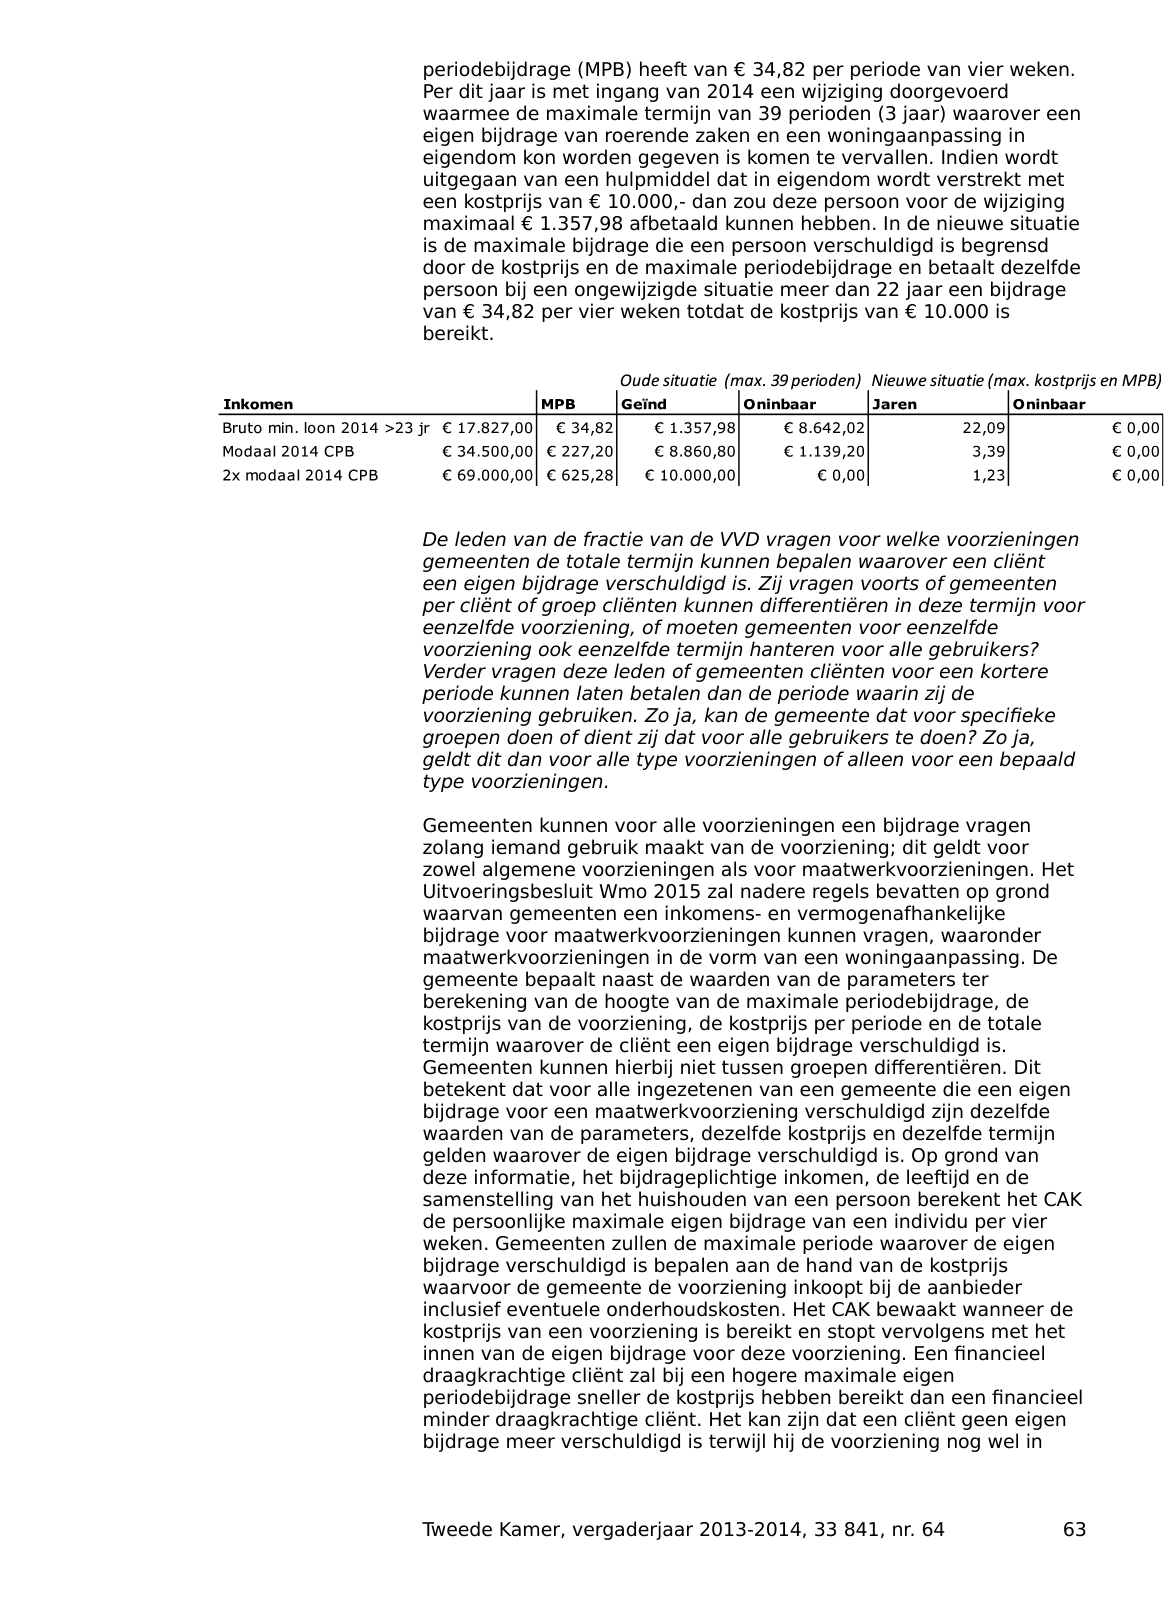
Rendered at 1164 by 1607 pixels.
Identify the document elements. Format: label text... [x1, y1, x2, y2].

text periodebijdrage (MPB) heeft van € 34,82 per periode van vier weken. Per dit jaar is met ingang van 2014 een wijziging doorgevoerd waarmee de maximale termijn van 39 perioden (3 jaar) waarover een eigen bijdrage van roerende zaken en een woningaanpassing in eigendom kon worden gegeven is komen te vervallen. Indien wordt uitgegaan van een hulpmiddel dat in eigendom wordt verstrekt met een kostprijs van € 10.000,- dan zou deze persoon voor de wijziging maximaal € 1.357,98 afbetaald kunnen hebben. In de nieuwe situatie is de maximale bijdrage die een persoon verschuldigd is begrensd door de kostprijs en de maximale periodebijdrage en betaalt dezelfde persoon bij een ongewijzigde situatie meer dan 22 jaar een bijdrage van € 34,82 per vier weken totdat de kostprijs van € 10.000 is bereikt. [422, 59, 1087, 345]
text De leden van de fractie van de VVD vragen voor welke voorzieningen gemeenten de totale termijn kunnen bepalen waarover een cliënt een eigen bijdrage verschuldigd is. Zij vragen voorts of gemeenten per cliënt of groep cliënten kunnen differentiëren in deze termijn voor eenzelfde voorziening, of moeten gemeenten voor eenzelfde voorziening ook eenzelfde termijn hanteren voor alle gebruikers? Verder vragen deze leden of gemeenten cliënten voor een kortere periode kunnen laten betalen dan de periode waarin zij de voorziening gebruiken. Zo ja, kan de gemeente dat voor specifieke groepen doen of dient zij dat voor alle gebruikers te doen? Zo ja, geldt dit dan voor alle type voorzieningen of alleen voor een bepaald type voorzieningen. [422, 529, 1087, 793]
picture [218, 367, 1164, 486]
text Gemeenten kunnen voor alle voorzieningen een bijdrage vragen zolang iemand gebruik maakt van de voorziening; dit geldt voor zowel algemene voorzieningen als voor maatwerkvoorzieningen. Het Uitvoeringsbesluit Wmo 2015 zal nadere regels bevatten op grond waarvan gemeenten een inkomens- en vermogenafhankelijke bijdrage voor maatwerkvoorzieningen kunnen vragen, waaronder maatwerkvoorzieningen in de vorm van een woningaanpassing. De gemeente bepaalt naast de waarden van de parameters ter berekening van de hoogte van de maximale periodebijdrage, de kostprijs van de voorziening, de kostprijs per periode en de totale termijn waarover de cliënt een eigen bijdrage verschuldigd is. Gemeenten kunnen hierbij niet tussen groepen differentiëren. Dit betekent dat voor alle ingezetenen van een gemeente die een eigen bijdrage voor een maatwerkvoorziening verschuldigd zijn dezelfde waarden van de parameters, dezelfde kostprijs en dezelfde termijn gelden waarover de eigen bijdrage verschuldigd is. Op grond van deze informatie, het bijdrageplichtige inkomen, de leeftijd en de samenstelling van het huishouden van een persoon berekent het CAK de persoonlijke maximale eigen bijdrage van een individu per vier weken. Gemeenten zullen de maximale periode waarover de eigen bijdrage verschuldigd is bepalen aan de hand van de kostprijs waarvoor de gemeente de voorziening inkoopt bij de aanbieder inclusief eventuele onderhoudskosten. Het CAK bewaakt wanneer de kostprijs van een voorziening is bereikt en stopt vervolgens met het innen van de eigen bijdrage voor deze voorziening. Een financieel draagkrachtige cliënt zal bij een hogere maximale eigen periodebijdrage sneller de kostprijs hebben bereikt dan een financieel minder draagkrachtige cliënt. Het kan zijn dat een cliënt geen eigen bijdrage meer verschuldigd is terwijl hij de voorziening nog wel in [422, 815, 1087, 1453]
